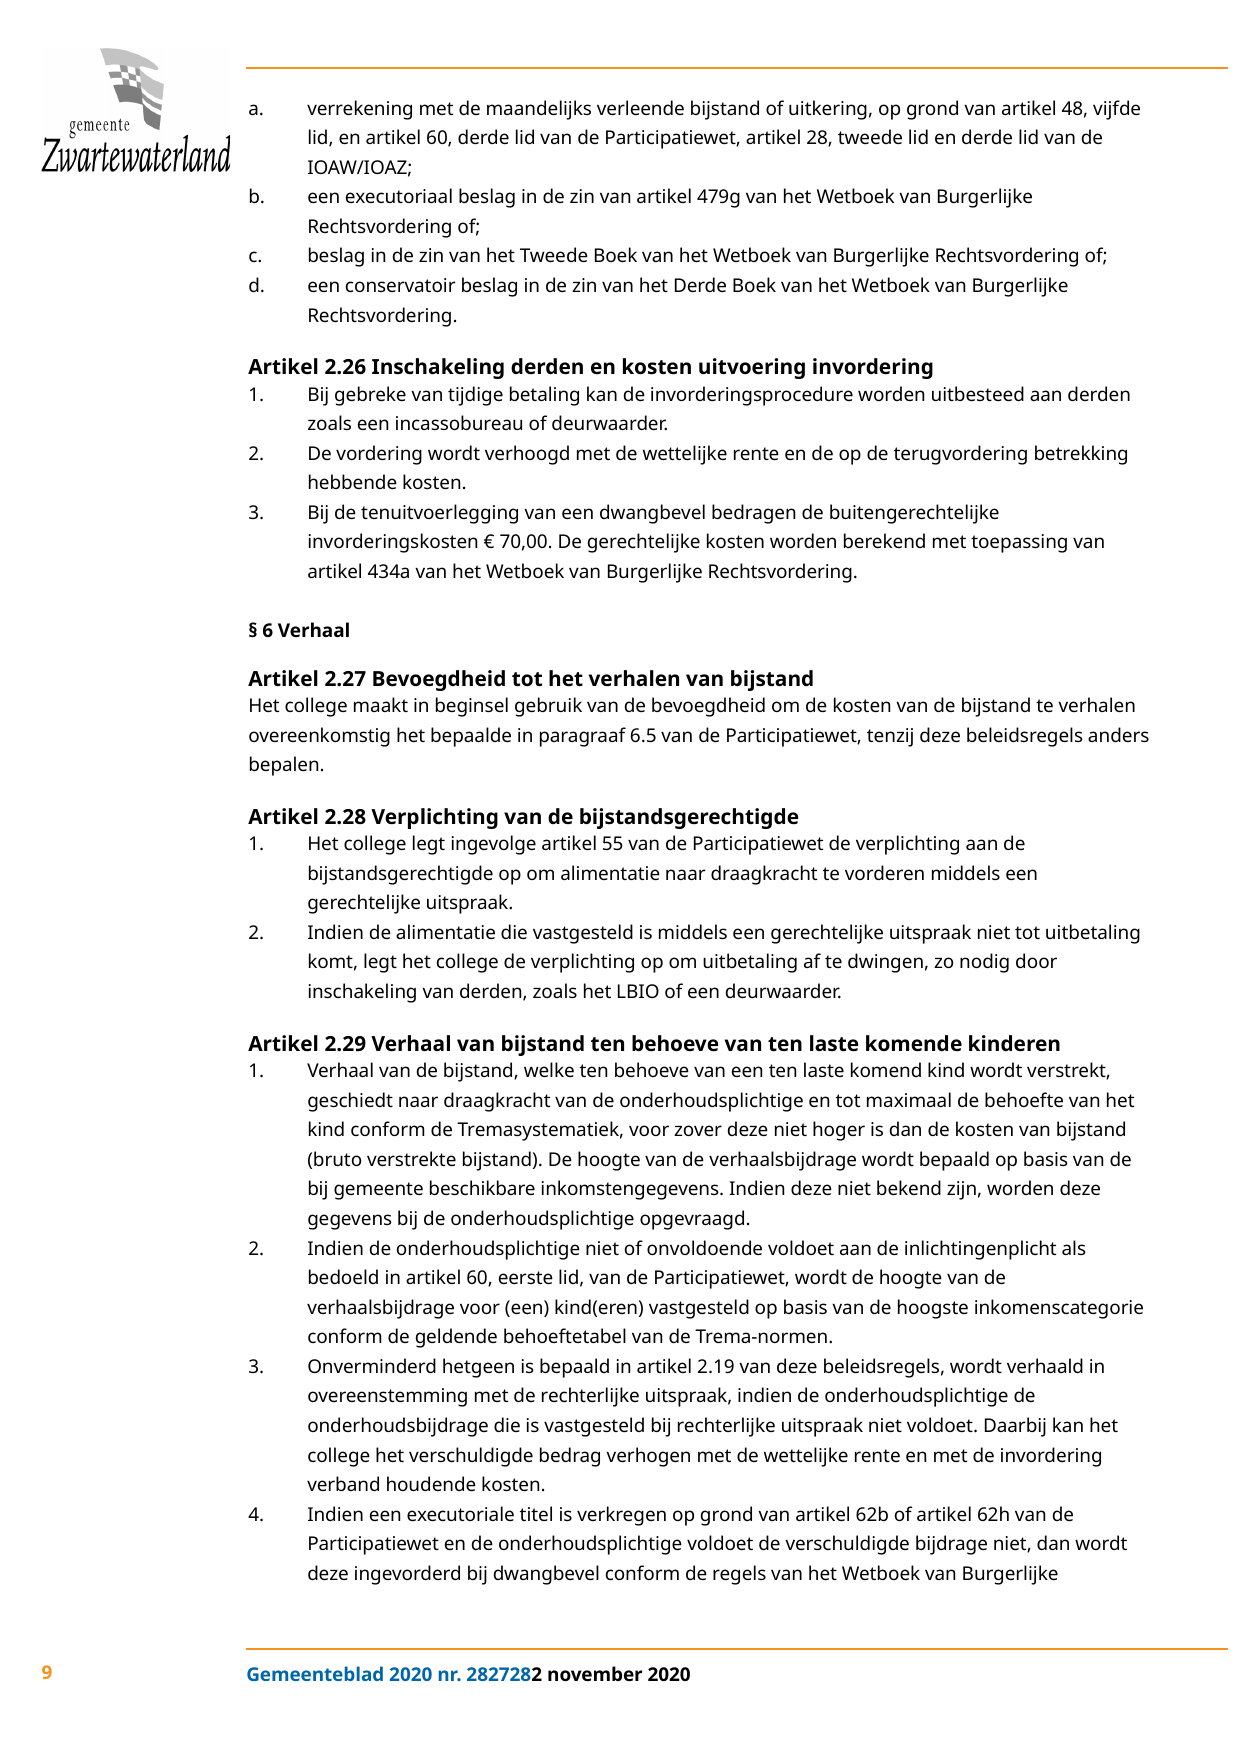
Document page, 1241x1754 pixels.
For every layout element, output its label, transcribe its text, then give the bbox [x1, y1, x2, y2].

text Artikel 2.28 Verplichting van de bijstandsgerechtigde [248, 802, 1152, 830]
list een executoriaal beslag in de zin van artikel 479g van het Wetboek van Burgerlijke Rechtsvordering of; [248, 183, 1152, 239]
list Verhaal van de bijstand, welke ten behoeve van een ten laste komend kind wordt verstrekt, geschiedt naar draagkracht van de onderhoudsplichtige en tot maximaal de behoefte van het kind conform de Tremasystematiek, voor zover deze niet hoger is dan de kosten van bijstand (bruto verstrekte bijstand). De hoogte van de verhaalsbijdrage wordt bepaald op basis van de bij gemeente beschikbare inkomstengegevens. Indien deze niet bekend zijn, worden deze gegevens bij de onderhoudsplichtige opgevraagd. [248, 1057, 1152, 1231]
text Artikel 2.29 Verhaal van bijstand ten behoeve van ten laste komende kinderen [248, 1029, 1152, 1057]
text Het college maakt in beginsel gebruik van de bevoegdheid om de kosten van de bijstand te verhalen overeenkomstig het bepaalde in paragraaf 6.5 van de Participatiewet, tenzij deze beleidsregels anders bepalen. [248, 692, 1152, 777]
list Indien de alimentatie die vastgesteld is middels een gerechtelijke uitspraak niet tot uitbetaling komt, legt het college de verplichting op om uitbetaling af te dwingen, zo nodig door inschakeling van derden, zoals het LBIO of een deurwaarder. [248, 919, 1152, 1004]
text Artikel 2.27 Bevoegdheid tot het verhalen van bijstand [248, 664, 1152, 692]
text § 6 Verhaal [248, 617, 1152, 643]
text Artikel 2.26 Inschakeling derden en kosten uitvoering invordering [248, 352, 1152, 381]
list Het college legt ingevolge artikel 55 van de Participatiewet de verplichting aan de bijstandsgerechtigde op om alimentatie naar draagkracht te vorderen middels een gerechtelijke uitspraak. [248, 830, 1152, 915]
list Bij de tenuitvoerlegging van een dwangbevel bedragen de buitengerechtelijke invorderingskosten € 70,00. De gerechtelijke kosten worden berekend met toepassing van artikel 434a van het Wetboek van Burgerlijke Rechtsvordering. [248, 499, 1152, 584]
list Indien een executoriale titel is verkregen op grond van artikel 62b of artikel 62h van de Participatiewet en de onderhoudsplichtige voldoet de verschuldigde bijdrage niet, dan wordt deze ingevorderd bij dwangbevel conform de regels van het Wetboek van Burgerlijke [248, 1501, 1152, 1586]
list een conservatoir beslag in de zin van het Derde Boek van het Wetboek van Burgerlijke Rechtsvordering. [248, 272, 1152, 328]
list Indien de onderhoudsplichtige niet of onvoldoende voldoet aan de inlichtingenplicht als bedoeld in artikel 60, eerste lid, van de Participatiewet, wordt de hoogte van de verhaalsbijdrage voor (een) kind(eren) vastgesteld op basis van de hoogste inkomenscategorie conform de geldende behoeftetabel van de Trema-normen. [248, 1235, 1152, 1349]
list De vordering wordt verhoogd met de wettelijke rente en de op de terugvordering betrekking hebbende kosten. [248, 440, 1152, 495]
list Onverminderd hetgeen is bepaald in artikel 2.19 van deze beleidsregels, wordt verhaald in overeenstemming met de rechterlijke uitspraak, indien de onderhoudsplichtige de onderhoudsbijdrage die is vastgesteld bij rechterlijke uitspraak niet voldoet. Daarbij kan het college het verschuldigde bedrag verhogen met de wettelijke rente en met de invordering verband houdende kosten. [248, 1353, 1152, 1497]
picture [41, 47, 231, 172]
list Bij gebreke van tijdige betaling kan de invorderingsprocedure worden uitbesteed aan derden zoals een incassobureau of deurwaarder. [248, 381, 1152, 436]
list beslag in de zin van het Tweede Boek van het Wetboek van Burgerlijke Rechtsvordering of; [248, 243, 1152, 268]
list verrekening met de maandelijks verleende bijstand of uitkering, op grond van artikel 48, vijfde lid, en artikel 60, derde lid van de Participatiewet, artikel 28, tweede lid en derde lid van de IOAW/IOAZ; [248, 95, 1152, 180]
